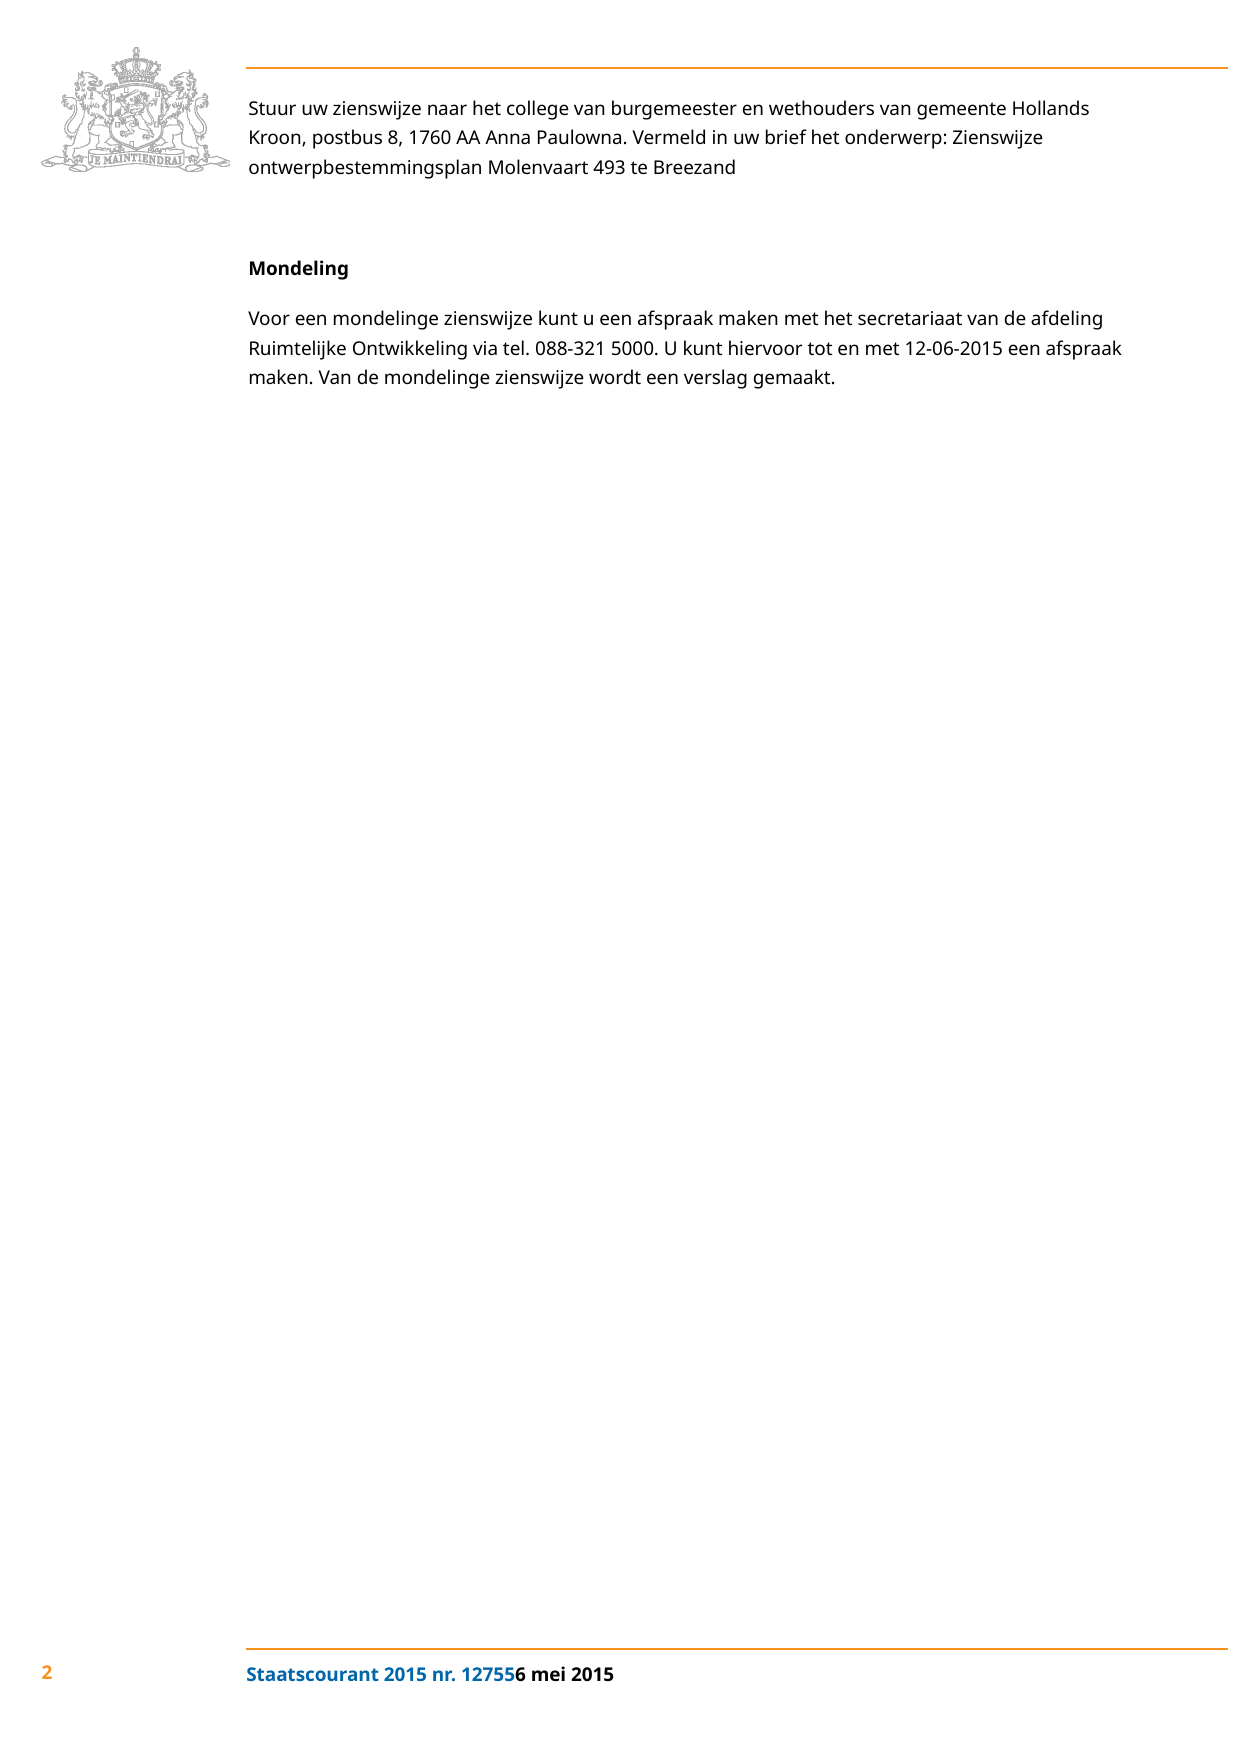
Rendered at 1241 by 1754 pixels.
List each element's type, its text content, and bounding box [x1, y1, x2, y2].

text Voor een mondelinge zienswijze kunt u een afspraak maken met het secretariaat van de afdeling Ruimtelijke Ontwikkeling via tel. 088-321 5000. U kunt hiervoor tot en met 12-06-2015 een afspraak maken. Van de mondelinge zienswijze wordt een verslag gemaakt. [248, 305, 1152, 390]
text Stuur uw zienswijze naar het college van burgemeester en wethouders van gemeente Hollands Kroon, postbus 8, 1760 AA Anna Paulowna. Vermeld in uw brief het onderwerp: Zienswijze ontwerpbestemmingsplan Molenvaart 493 te Breezand [248, 95, 1152, 180]
picture [41, 47, 231, 172]
text Mondeling [248, 255, 1152, 281]
